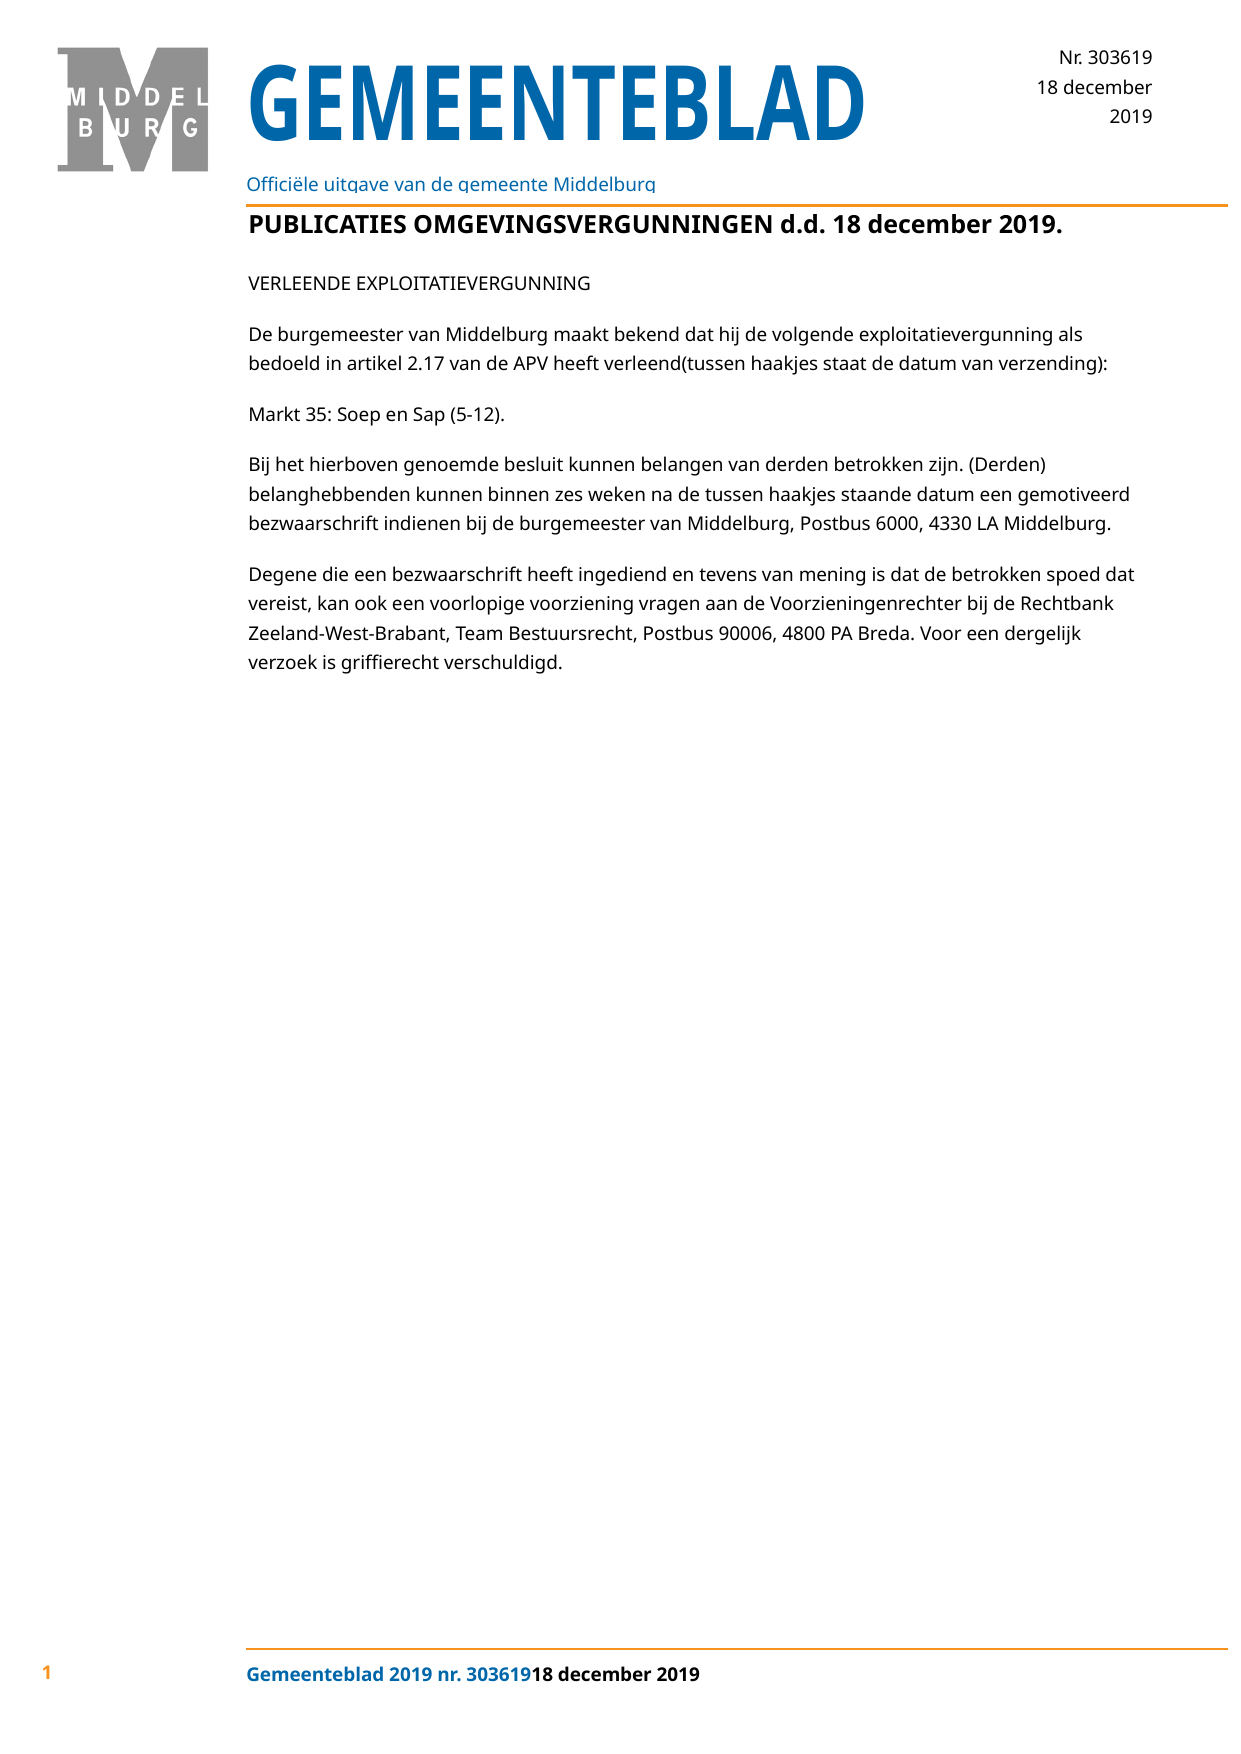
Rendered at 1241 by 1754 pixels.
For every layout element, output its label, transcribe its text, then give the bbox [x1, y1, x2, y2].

picture [41, 47, 231, 172]
text Degene die een bezwaarschrift heeft ingediend en tevens van mening is dat de betrokken spoed dat vereist, kan ook een voorlopige voorziening vragen aan de Voorzieningenrechter bij de Rechtbank Zeeland-West-Brabant, Team Bestuursrecht, Postbus 90006, 4800 PA Breda. Voor een dergelijk verzoek is griffierecht verschuldigd. [248, 561, 1152, 675]
text PUBLICATIES OMGEVINGSVERGUNNINGEN d.d. 18 december 2019. [248, 207, 1152, 241]
text Bij het hierboven genoemde besluit kunnen belangen van derden betrokken zijn. (Derden) belanghebbenden kunnen binnen zes weken na de tussen haakjes staande datum een gemotiveerd bezwaarschrift indienen bij de burgemeester van Middelburg, Postbus 6000, 4330 LA Middelburg. [248, 451, 1152, 536]
text Markt 35: Soep en Sap (5-12). [248, 401, 1152, 426]
text De burgemeester van Middelburg maakt bekend dat hij de volgende exploitatievergunning als bedoeld in artikel 2.17 van de APV heeft verleend(tussen haakjes staat de datum van verzending): [248, 321, 1152, 376]
text VERLEENDE EXPLOITATIEVERGUNNING [248, 270, 1152, 296]
